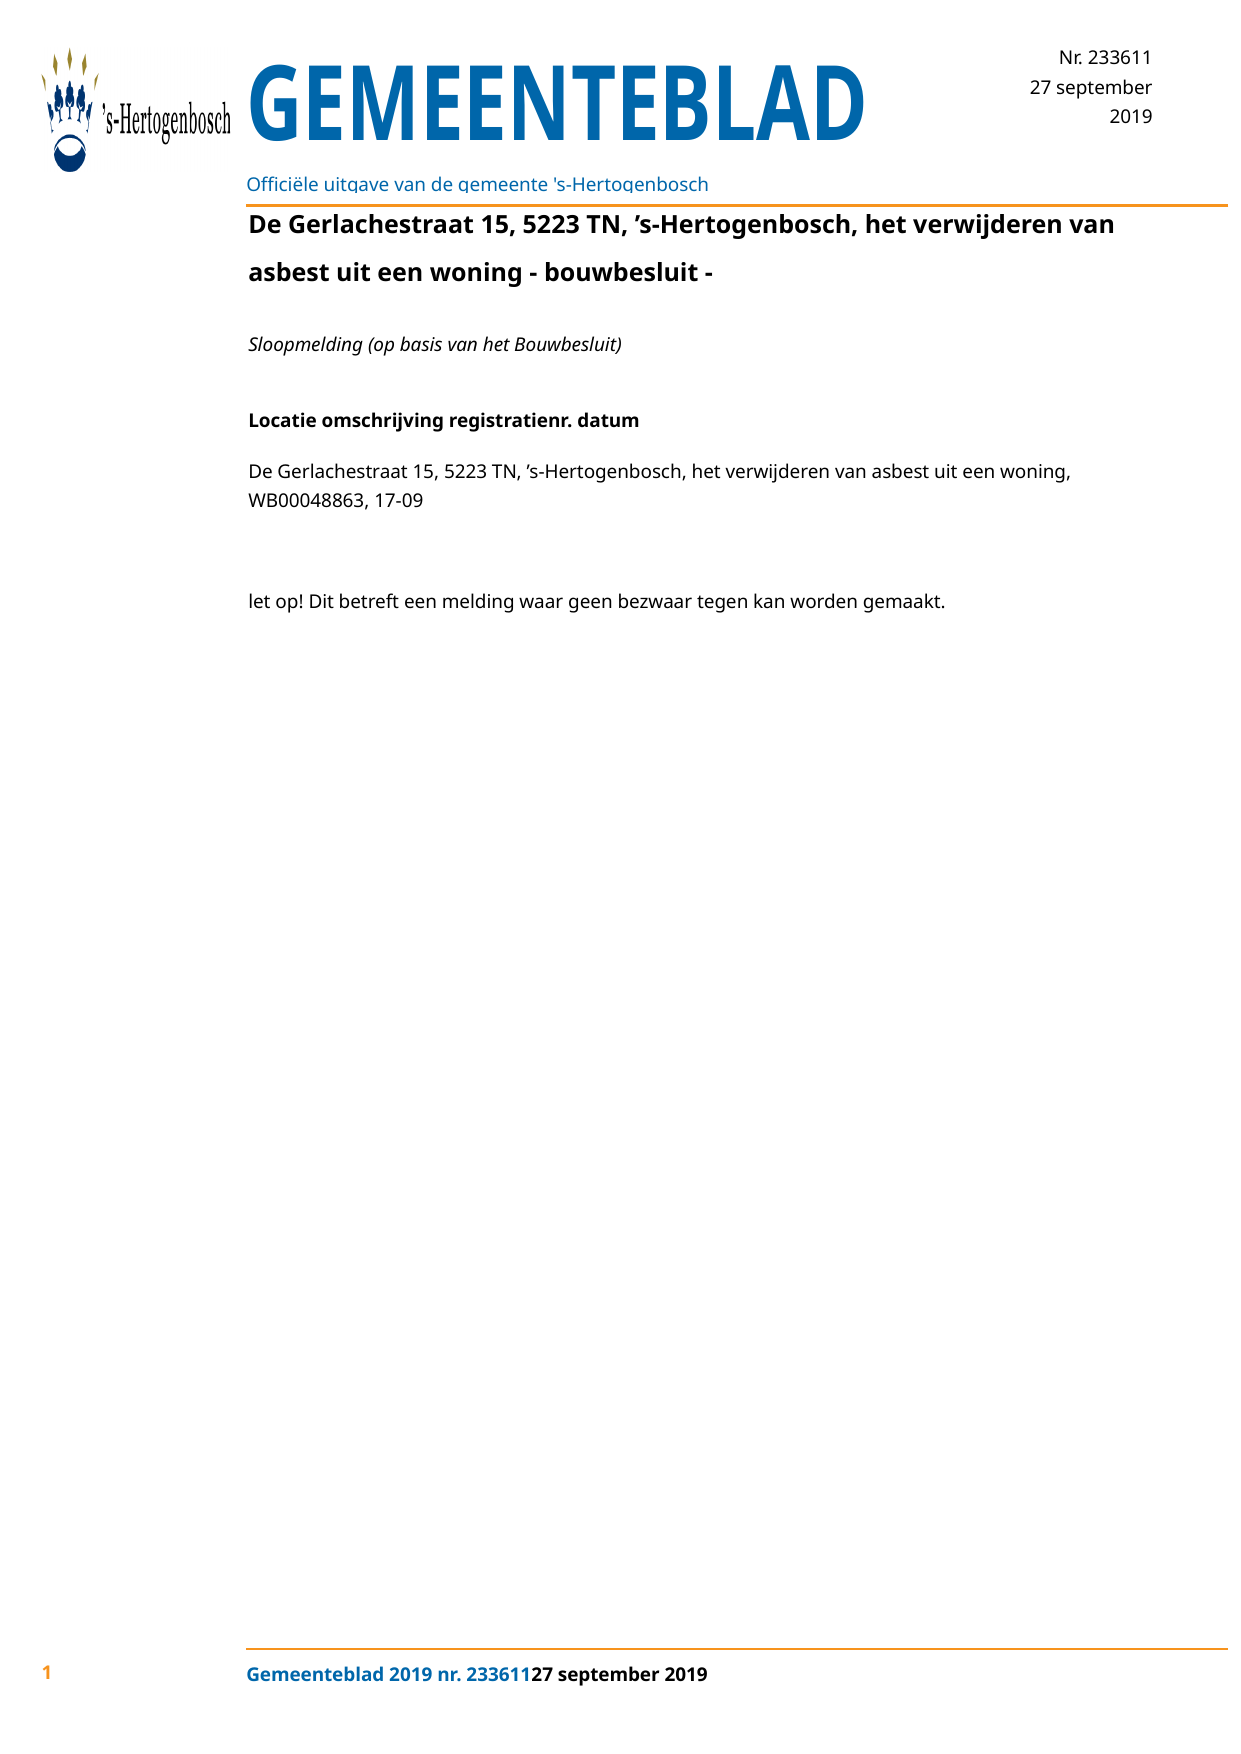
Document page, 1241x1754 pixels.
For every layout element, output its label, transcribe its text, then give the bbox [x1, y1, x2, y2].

text Sloopmelding (op basis van het Bouwbesluit) [248, 331, 1152, 357]
text De Gerlachestraat 15, 5223 TN, ’s-Hertogenbosch, het verwijderen van asbest uit een woning, WB00048863, 17-09 [248, 458, 1152, 513]
picture [41, 47, 231, 172]
text let op! Dit betreft een melding waar geen bezwaar tegen kan worden gemaakt. [248, 588, 1152, 614]
text De Gerlachestraat 15, 5223 TN, ’s-Hertogenbosch, het verwijderen van asbest uit een woning - bouwbesluit - [248, 207, 1152, 288]
text Locatie omschrijving registratienr. datum [248, 408, 1152, 433]
